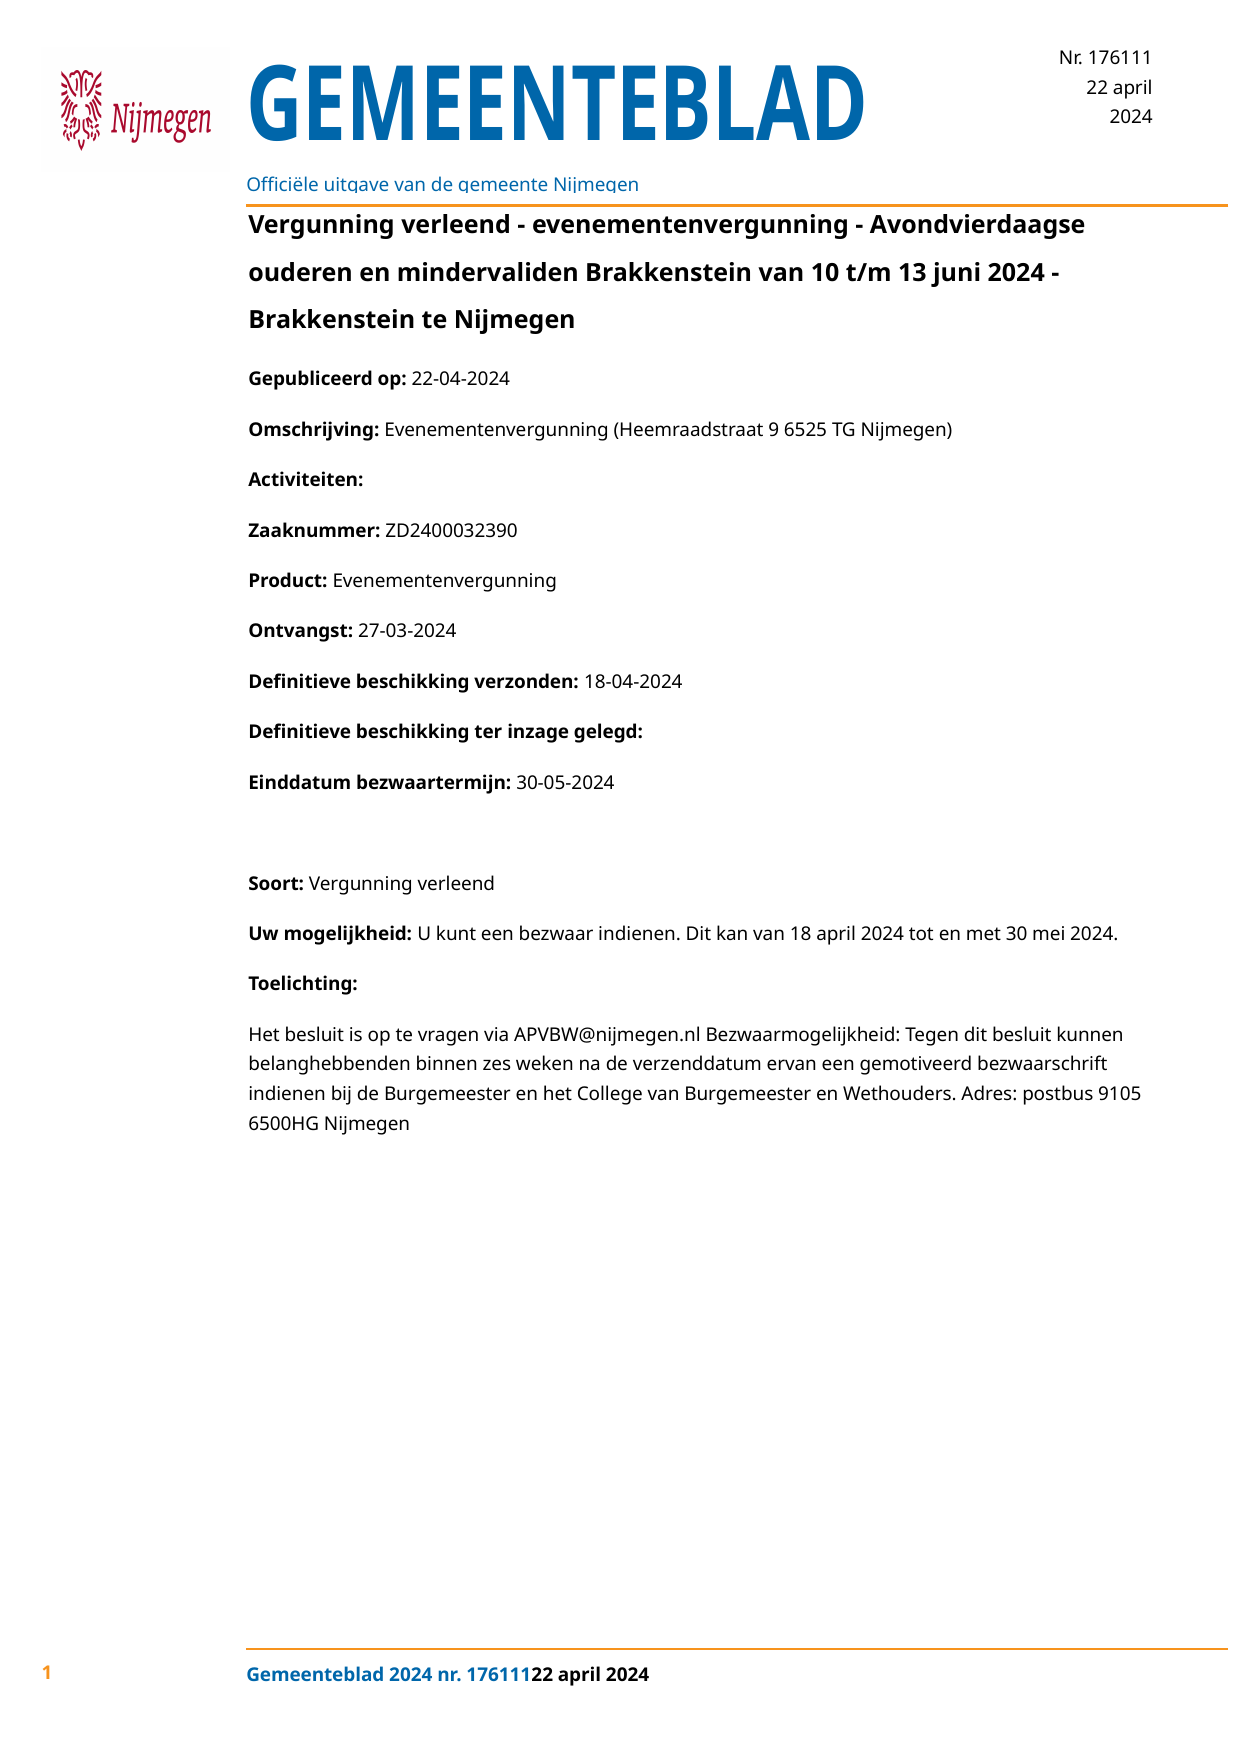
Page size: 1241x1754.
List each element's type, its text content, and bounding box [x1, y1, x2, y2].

text Definitieve beschikking ter inzage gelegd: [248, 718, 1152, 744]
text Einddatum bezwaartermijn: 30-05-2024 [248, 769, 1152, 794]
text Activiteiten: [248, 466, 1152, 492]
picture [41, 47, 231, 172]
text Gepubliceerd op: 22-04-2024 [248, 366, 1152, 391]
text Het besluit is op te vragen via APVBW@nijmegen.nl Bezwaarmogelijkheid: Tegen dit besluit kunnen belanghebbenden binnen zes weken na de verzenddatum ervan een gemotiveerd bezwaarschrift indienen bij de Burgemeester en het College van Burgemeester en Wethouders. Adres: postbus 9105 6500HG Nijmegen [248, 1021, 1152, 1135]
text Uw mogelijkheid: U kunt een bezwaar indienen. Dit kan van 18 april 2024 tot en met 30 mei 2024. [248, 920, 1152, 946]
text Definitieve beschikking verzonden: 18-04-2024 [248, 668, 1152, 694]
text Ontvangst: 27-03-2024 [248, 618, 1152, 643]
text Zaaknummer: ZD2400032390 [248, 517, 1152, 542]
text Product: Evenementenvergunning [248, 567, 1152, 593]
text Omschrijving: Evenementenvergunning (Heemraadstraat 9 6525 TG Nijmegen) [248, 416, 1152, 442]
text Vergunning verleend - evenementenvergunning - Avondvierdaagse ouderen en mindervaliden Brakkenstein van 10 t/m 13 juni 2024 - Brakkenstein te Nijmegen [248, 207, 1152, 336]
text Soort: Vergunning verleend [248, 870, 1152, 895]
text Toelichting: [248, 971, 1152, 996]
